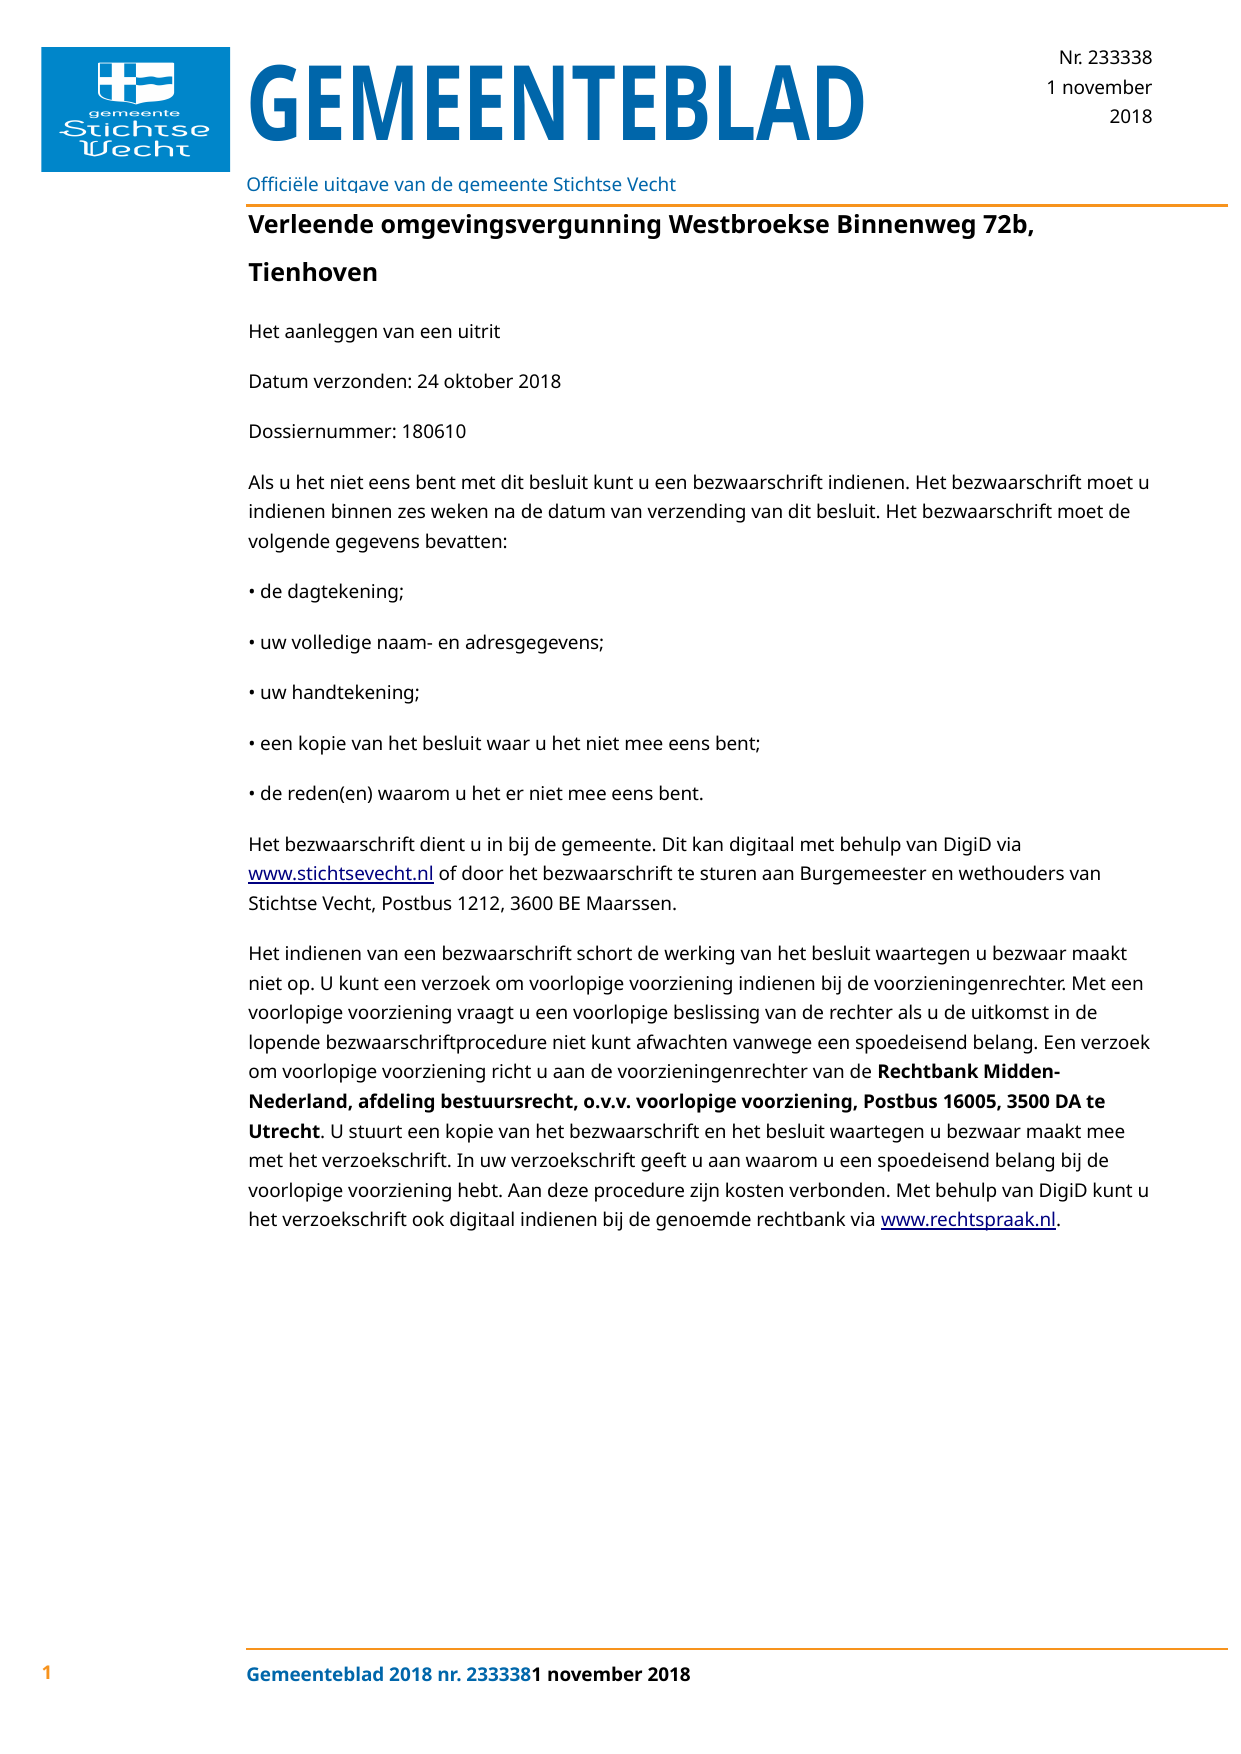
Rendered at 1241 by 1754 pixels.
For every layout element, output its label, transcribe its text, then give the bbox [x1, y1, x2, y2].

text Datum verzonden: 24 oktober 2018 [248, 368, 1152, 394]
text • uw handtekening; [248, 679, 1152, 705]
text • de reden(en) waarom u het er niet mee eens bent. [248, 780, 1152, 806]
text Verleende omgevingsvergunning Westbroekse Binnenweg 72b, Tienhoven [248, 207, 1152, 288]
text Dossiernummer: 180610 [248, 419, 1152, 444]
text • uw volledige naam- en adresgegevens; [248, 629, 1152, 655]
text • de dagtekening; [248, 579, 1152, 604]
text Het aanleggen van een uitrit [248, 318, 1152, 344]
text Het bezwaarschrift dient u in bij de gemeente. Dit kan digitaal met behulp van DigiD via www.stichtsevecht.nl of door het bezwaarschrift te sturen aan Burgemeester en wethouders van Stichtse Vecht, Postbus 1212, 3600 BE Maarssen. [248, 831, 1152, 916]
text Het indienen van een bezwaarschrift schort de werking van het besluit waartegen u bezwaar maakt niet op. U kunt een verzoek om voorlopige voorziening indienen bij de voorzieningenrechter. Met een voorlopige voorziening vraagt u een voorlopige beslissing van de rechter als u de uitkomst in de lopende bezwaarschriftprocedure niet kunt afwachten vanwege een spoedeisend belang. Een verzoek om voorlopige voorziening richt u aan de voorzieningenrechter van de Rechtbank Midden-Nederland, afdeling bestuursrecht, o.v.v. voorlopige voorziening, Postbus 16005, 3500 DA te Utrecht. U stuurt een kopie van het bezwaarschrift en het besluit waartegen u bezwaar maakt mee met het verzoekschrift. In uw verzoekschrift geeft u aan waarom u een spoedeisend belang bij de voorlopige voorziening hebt. Aan deze procedure zijn kosten verbonden. Met behulp van DigiD kunt u het verzoekschrift ook digitaal indienen bij de genoemde rechtbank via www.rechtspraak.nl. [248, 940, 1152, 1232]
picture [137, 63, 174, 103]
text Als u het niet eens bent met dit besluit kunt u een bezwaarschrift indienen. Het bezwaarschrift moet u indienen binnen zes weken na de datum van verzending van dit besluit. Het bezwaarschrift moet de volgende gegevens bevatten: [248, 469, 1152, 554]
text • een kopie van het besluit waar u het niet mee eens bent; [248, 730, 1152, 756]
picture [99, 63, 135, 101]
